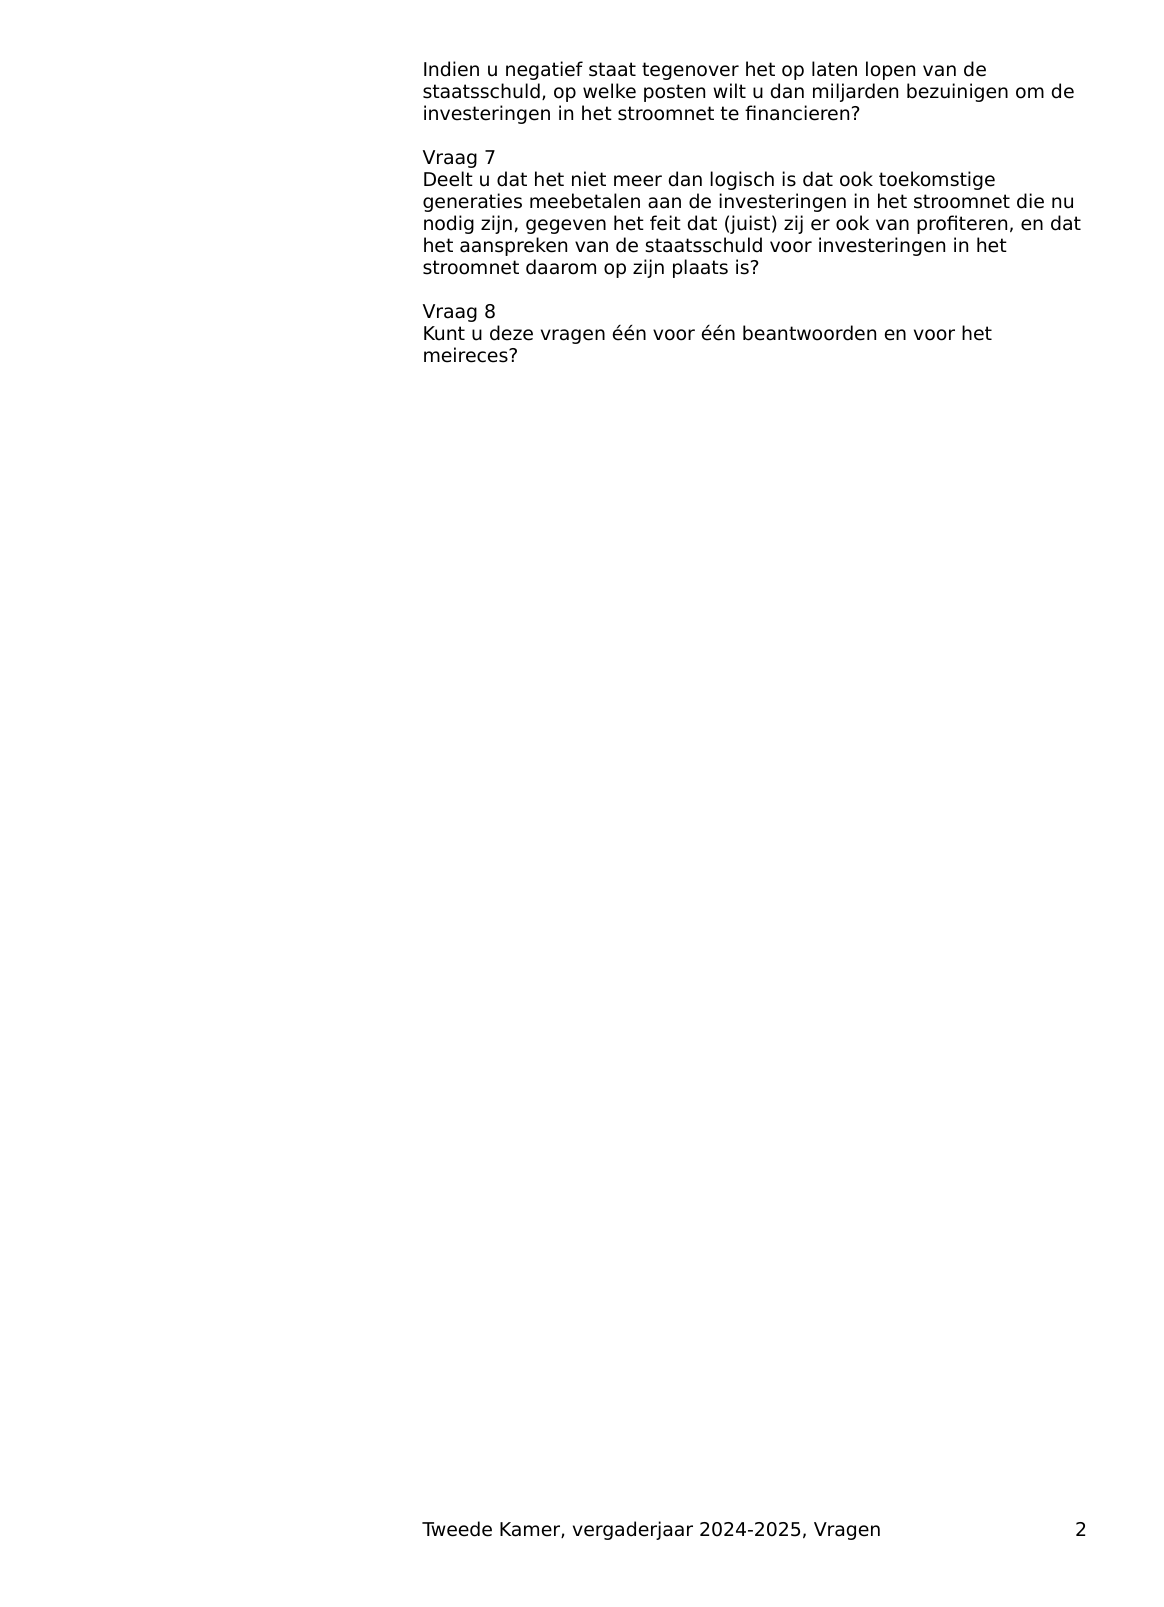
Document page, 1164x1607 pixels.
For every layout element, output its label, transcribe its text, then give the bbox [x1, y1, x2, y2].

text Vraag 7 [422, 147, 1087, 169]
text Deelt u dat het niet meer dan logisch is dat ook toekomstige generaties meebetalen aan de investeringen in het stroomnet die nu nodig zijn, gegeven het feit dat (juist) zij er ook van profiteren, en dat het aanspreken van de staatsschuld voor investeringen in het stroomnet daarom op zijn plaats is? [422, 169, 1087, 279]
text Indien u negatief staat tegenover het op laten lopen van de staatsschuld, op welke posten wilt u dan miljarden bezuinigen om de investeringen in het stroomnet te financieren? [422, 59, 1087, 125]
text Kunt u deze vragen één voor één beantwoorden en voor het meireces? [422, 323, 1087, 367]
text Vraag 8 [422, 301, 1087, 323]
